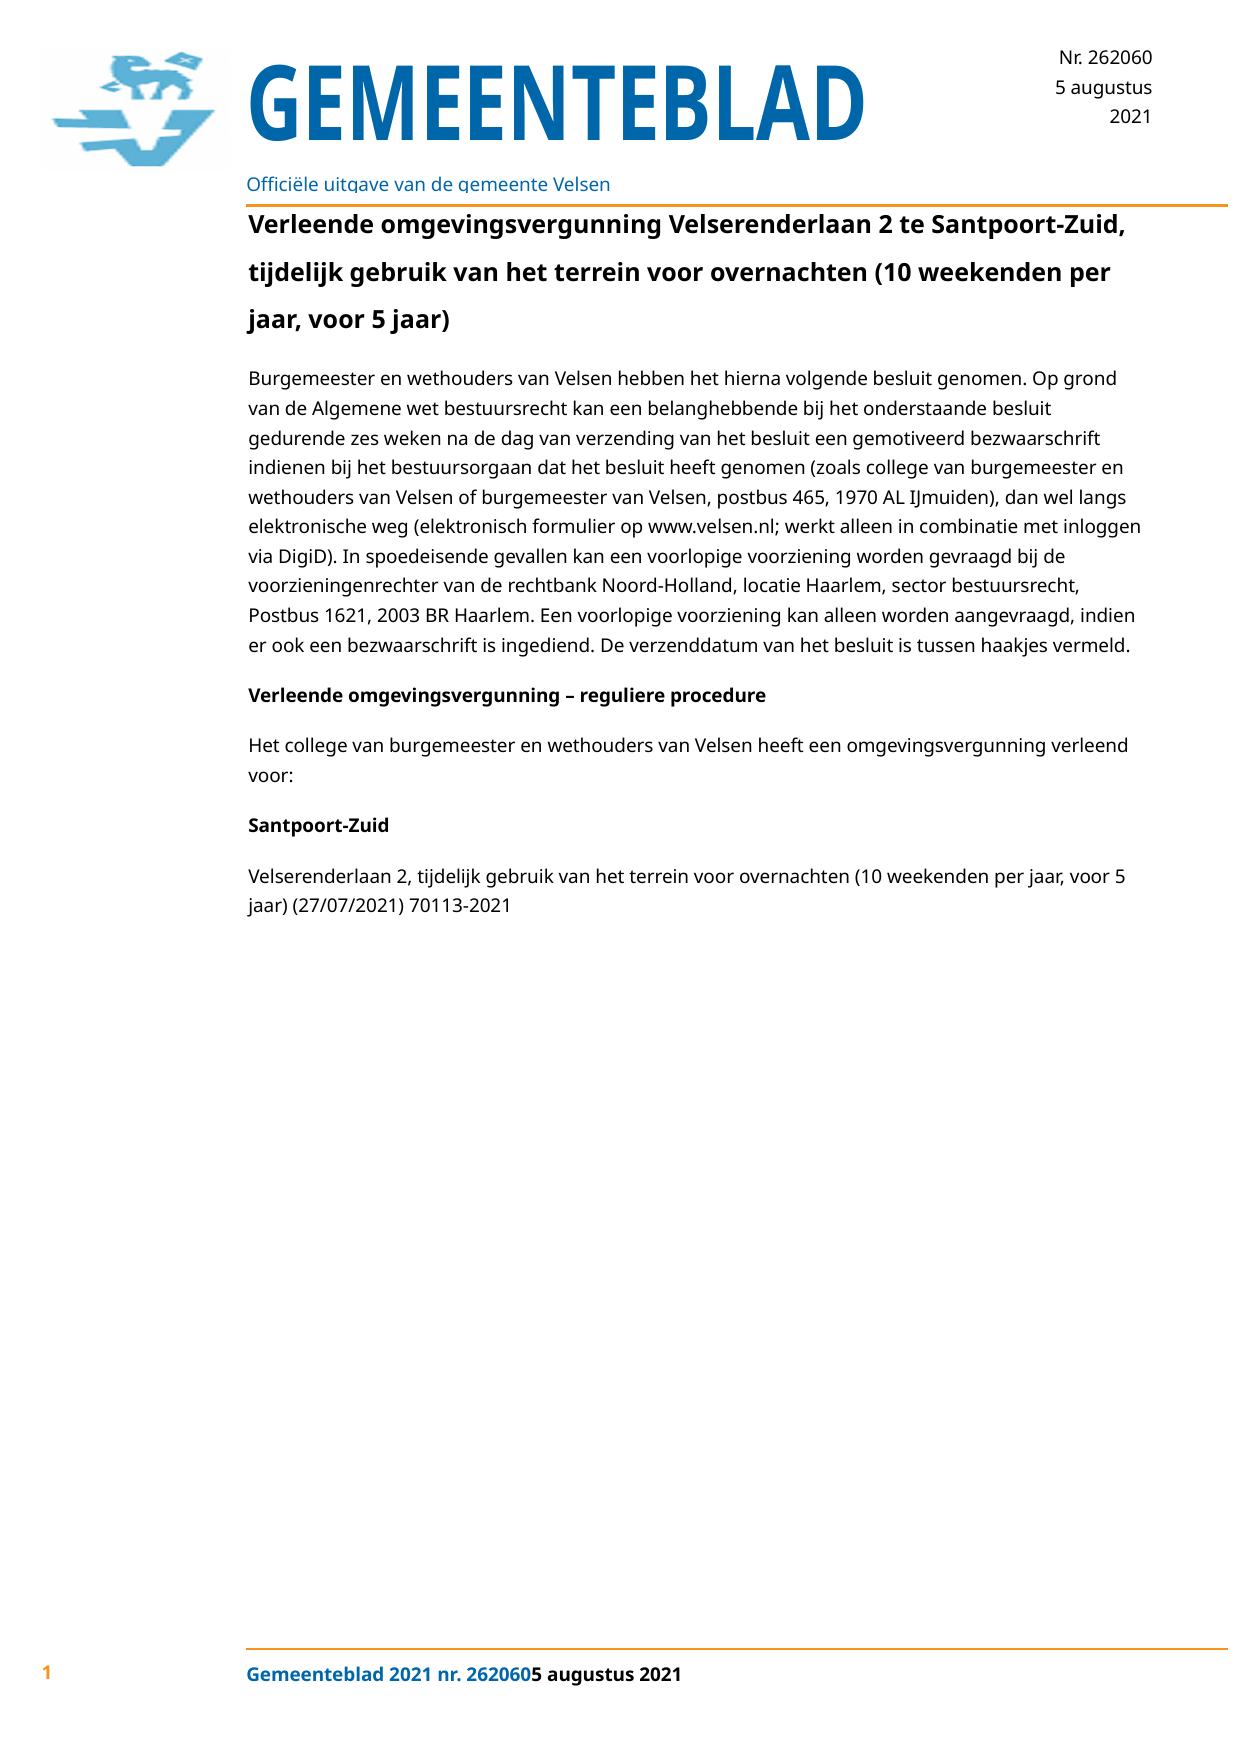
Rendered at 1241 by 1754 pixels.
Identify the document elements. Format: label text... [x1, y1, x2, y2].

text Burgemeester en wethouders van Velsen hebben het hierna volgende besluit genomen. Op grond van de Algemene wet bestuursrecht kan een belanghebbende bij het onderstaande besluit gedurende zes weken na de dag van verzending van het besluit een gemotiveerd bezwaarschrift indienen bij het bestuursorgaan dat het besluit heeft genomen (zoals college van burgemeester en wethouders van Velsen of burgemeester van Velsen, postbus 465, 1970 AL IJmuiden), dan wel langs elektronische weg (elektronisch formulier op www.velsen.nl; werkt alleen in combinatie met inloggen via DigiD). In spoedeisende gevallen kan een voorlopige voorziening worden gevraagd bij de voorzieningenrechter van de rechtbank Noord-Holland, locatie Haarlem, sector bestuursrecht, Postbus 1621, 2003 BR Haarlem. Een voorlopige voorziening kan alleen worden aangevraagd, indien er ook een bezwaarschrift is ingediend. De verzenddatum van het besluit is tussen haakjes vermeld. [248, 366, 1152, 657]
text Verleende omgevingsvergunning – reguliere procedure [248, 682, 1152, 708]
picture [41, 47, 231, 172]
text Het college van burgemeester en wethouders van Velsen heeft een omgevingsvergunning verleend voor: [248, 733, 1152, 788]
text Velserenderlaan 2, tijdelijk gebruik van het terrein voor overnachten (10 weekenden per jaar, voor 5 jaar) (27/07/2021) 70113-2021 [248, 863, 1152, 918]
text Santpoort-Zuid [248, 813, 1152, 838]
text Verleende omgevingsvergunning Velserenderlaan 2 te Santpoort-Zuid, tijdelijk gebruik van het terrein voor overnachten (10 weekenden per jaar, voor 5 jaar) [248, 207, 1152, 336]
